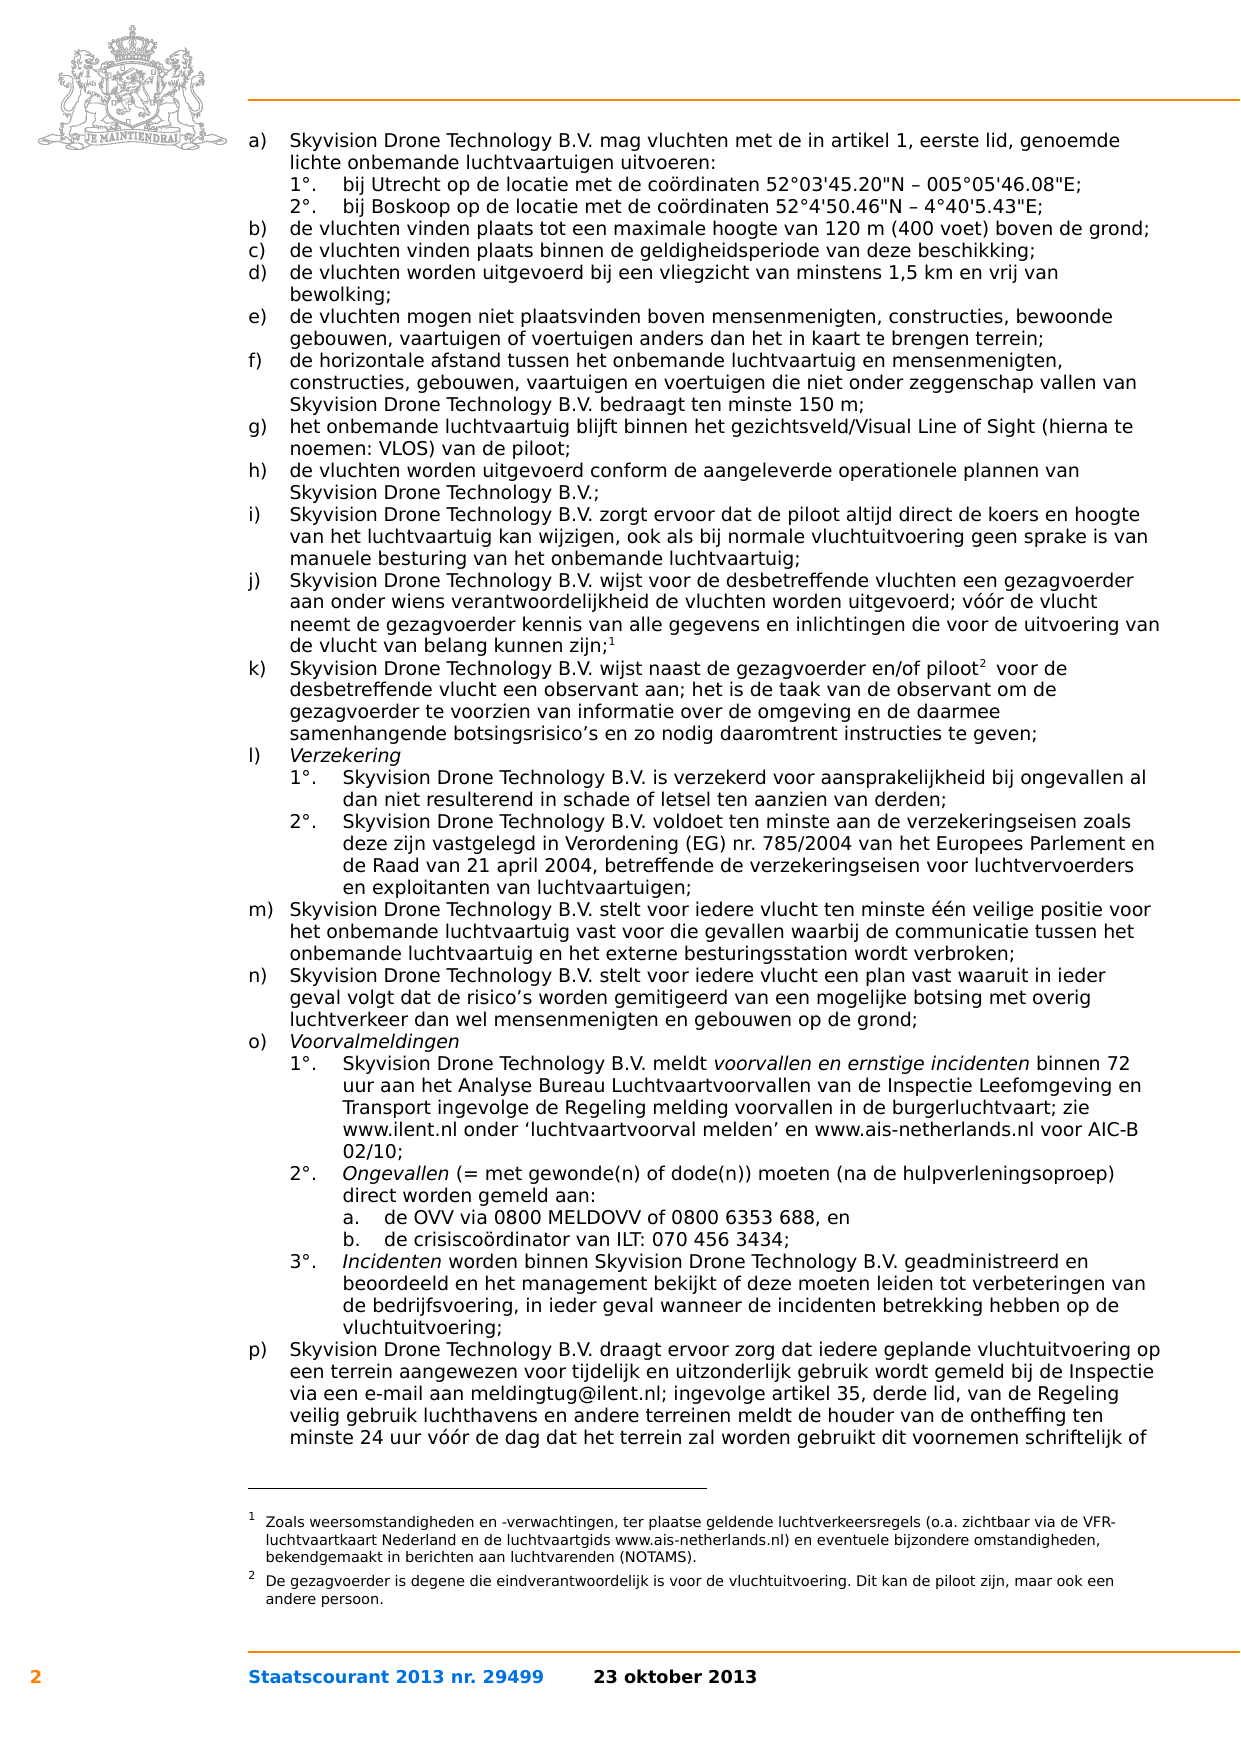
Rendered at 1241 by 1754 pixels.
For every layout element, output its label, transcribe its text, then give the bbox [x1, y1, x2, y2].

text 2°. Skyvision Drone Technology B.V. voldoet ten minste aan de verzekeringseisen zoals deze zijn vastgelegd in Verordening (EG) nr. 785/2004 van het Europees Parlement en de Raad van 21 april 2004, betreffende de verzekeringseisen voor luchtvervoerders en exploitanten van luchtvaartuigen; [289, 811, 1163, 899]
text o) Voorvalmeldingen [248, 1031, 1163, 1053]
text d) de vluchten worden uitgevoerd bij een vliegzicht van minstens 1,5 km en vrij van bewolking; [248, 262, 1163, 306]
text m) Skyvision Drone Technology B.V. stelt voor iedere vlucht ten minste één veilige positie voor het onbemande luchtvaartuig vast voor die gevallen waarbij de communicatie tussen het onbemande luchtvaartuig en het externe besturingsstation wordt verbroken; [248, 899, 1163, 965]
text a) Skyvision Drone Technology B.V. mag vluchten met de in artikel 1, eerste lid, genoemde lichte onbemande luchtvaartuigen uitvoeren: [248, 130, 1163, 174]
text j) Skyvision Drone Technology B.V. wijst voor de desbetreffende vluchten een gezagvoerder aan onder wiens verantwoordelijkheid de vluchten worden uitgevoerd; vóór de vlucht neemt de gezagvoerder kennis van alle gegevens en inlichtingen die voor de uitvoering van de vlucht van belang kunnen zijn; [248, 569, 1163, 657]
text g) het onbemande luchtvaartuig blijft binnen het gezichtsveld/Visual Line of Sight (hierna te noemen: VLOS) van de piloot; [248, 416, 1163, 459]
picture [38, 25, 227, 150]
text 1°. Skyvision Drone Technology B.V. meldt voorvallen en ernstige incidenten binnen 72 uur aan het Analyse Bureau Luchtvaartvoorvallen van de Inspectie Leefomgeving en Transport ingevolge de Regeling melding voorvallen in de burgerluchtvaart; zie www.ilent.nl onder ‘luchtvaartvoorval melden’ en www.ais-netherlands.nl voor AIC-B 02/10; [289, 1053, 1163, 1163]
text l) Verzekering [248, 745, 1163, 767]
text c) de vluchten vinden plaats binnen de geldigheidsperiode van deze beschikking; [248, 240, 1163, 262]
text b) de vluchten vinden plaats tot een maximale hoogte van 120 m (400 voet) boven de grond; [248, 218, 1163, 240]
text 2°. Ongevallen (= met gewonde(n) of dode(n)) moeten (na de hulpverleningsoproep) direct worden gemeld aan: [289, 1163, 1163, 1207]
text Zoals weersomstandigheden en -verwachtingen, ter plaatse geldende luchtverkeersregels (o.a. zichtbaar via de VFR-luchtvaartkaart Nederland en de luchtvaartgids www.ais-netherlands.nl) en eventuele bijzondere omstandigheden, bekendgemaakt in berichten aan luchtvarenden (NOTAMS). [248, 1510, 1163, 1566]
text h) de vluchten worden uitgevoerd conform de aangeleverde operationele plannen van Skyvision Drone Technology B.V.; [248, 459, 1163, 503]
text a. de OVV via 0800 MELDOVV of 0800 6353 688, en [342, 1207, 1163, 1229]
text e) de vluchten mogen niet plaatsvinden boven mensenmenigten, constructies, bewoonde gebouwen, vaartuigen of voertuigen anders dan het in kaart te brengen terrein; [248, 306, 1163, 350]
text 1°. Skyvision Drone Technology B.V. is verzekerd voor aansprakelijkheid bij ongevallen al dan niet resulterend in schade of letsel ten aanzien van derden; [289, 767, 1163, 811]
text n) Skyvision Drone Technology B.V. stelt voor iedere vlucht een plan vast waaruit in ieder geval volgt dat de risico’s worden gemitigeerd van een mogelijke botsing met overig luchtverkeer dan wel mensenmenigten en gebouwen op de grond; [248, 965, 1163, 1031]
text p) Skyvision Drone Technology B.V. draagt ervoor zorg dat iedere geplande vluchtuitvoering op een terrein aangewezen voor tijdelijk en uitzonderlijk gebruik wordt gemeld bij de Inspectie via een e-mail aan meldingtug@ilent.nl; ingevolge artikel 35, derde lid, van de Regeling veilig gebruik luchthavens en andere terreinen meldt de houder van de ontheffing ten minste 24 uur vóór de dag dat het terrein zal worden gebruikt dit voornemen schriftelijk of [248, 1339, 1163, 1449]
text k) Skyvision Drone Technology B.V. wijst naast de gezagvoerder en/of piloot voor de desbetreffende vlucht een observant aan; het is de taak van de observant om de gezagvoerder te voorzien van informatie over de omgeving en de daarmee samenhangende botsingsrisico’s en zo nodig daaromtrent instructies te geven; [248, 657, 1163, 745]
text 2°. bij Boskoop op de locatie met de coördinaten 52°4'50.46"N – 4°40'5.43"E; [289, 196, 1163, 218]
text b. de crisiscoördinator van ILT: 070 456 3434; [342, 1229, 1163, 1251]
text 1°. bij Utrecht op de locatie met de coördinaten 52°03'45.20"N – 005°05'46.08"E; [289, 174, 1163, 196]
text i) Skyvision Drone Technology B.V. zorgt ervoor dat de piloot altijd direct de koers en hoogte van het luchtvaartuig kan wijzigen, ook als bij normale vluchtuitvoering geen sprake is van manuele besturing van het onbemande luchtvaartuig; [248, 503, 1163, 569]
text 3°. Incidenten worden binnen Skyvision Drone Technology B.V. geadministreerd en beoordeeld en het management bekijkt of deze moeten leiden tot verbeteringen van de bedrijfsvoering, in ieder geval wanneer de incidenten betrekking hebben op de vluchtuitvoering; [289, 1251, 1163, 1339]
text De gezagvoerder is degene die eindverantwoordelijk is voor de vluchtuitvoering. Dit kan de piloot zijn, maar ook een andere persoon. [248, 1569, 1163, 1608]
text f) de horizontale afstand tussen het onbemande luchtvaartuig en mensenmenigten, constructies, gebouwen, vaartuigen en voertuigen die niet onder zeggenschap vallen van Skyvision Drone Technology B.V. bedraagt ten minste 150 m; [248, 350, 1163, 416]
